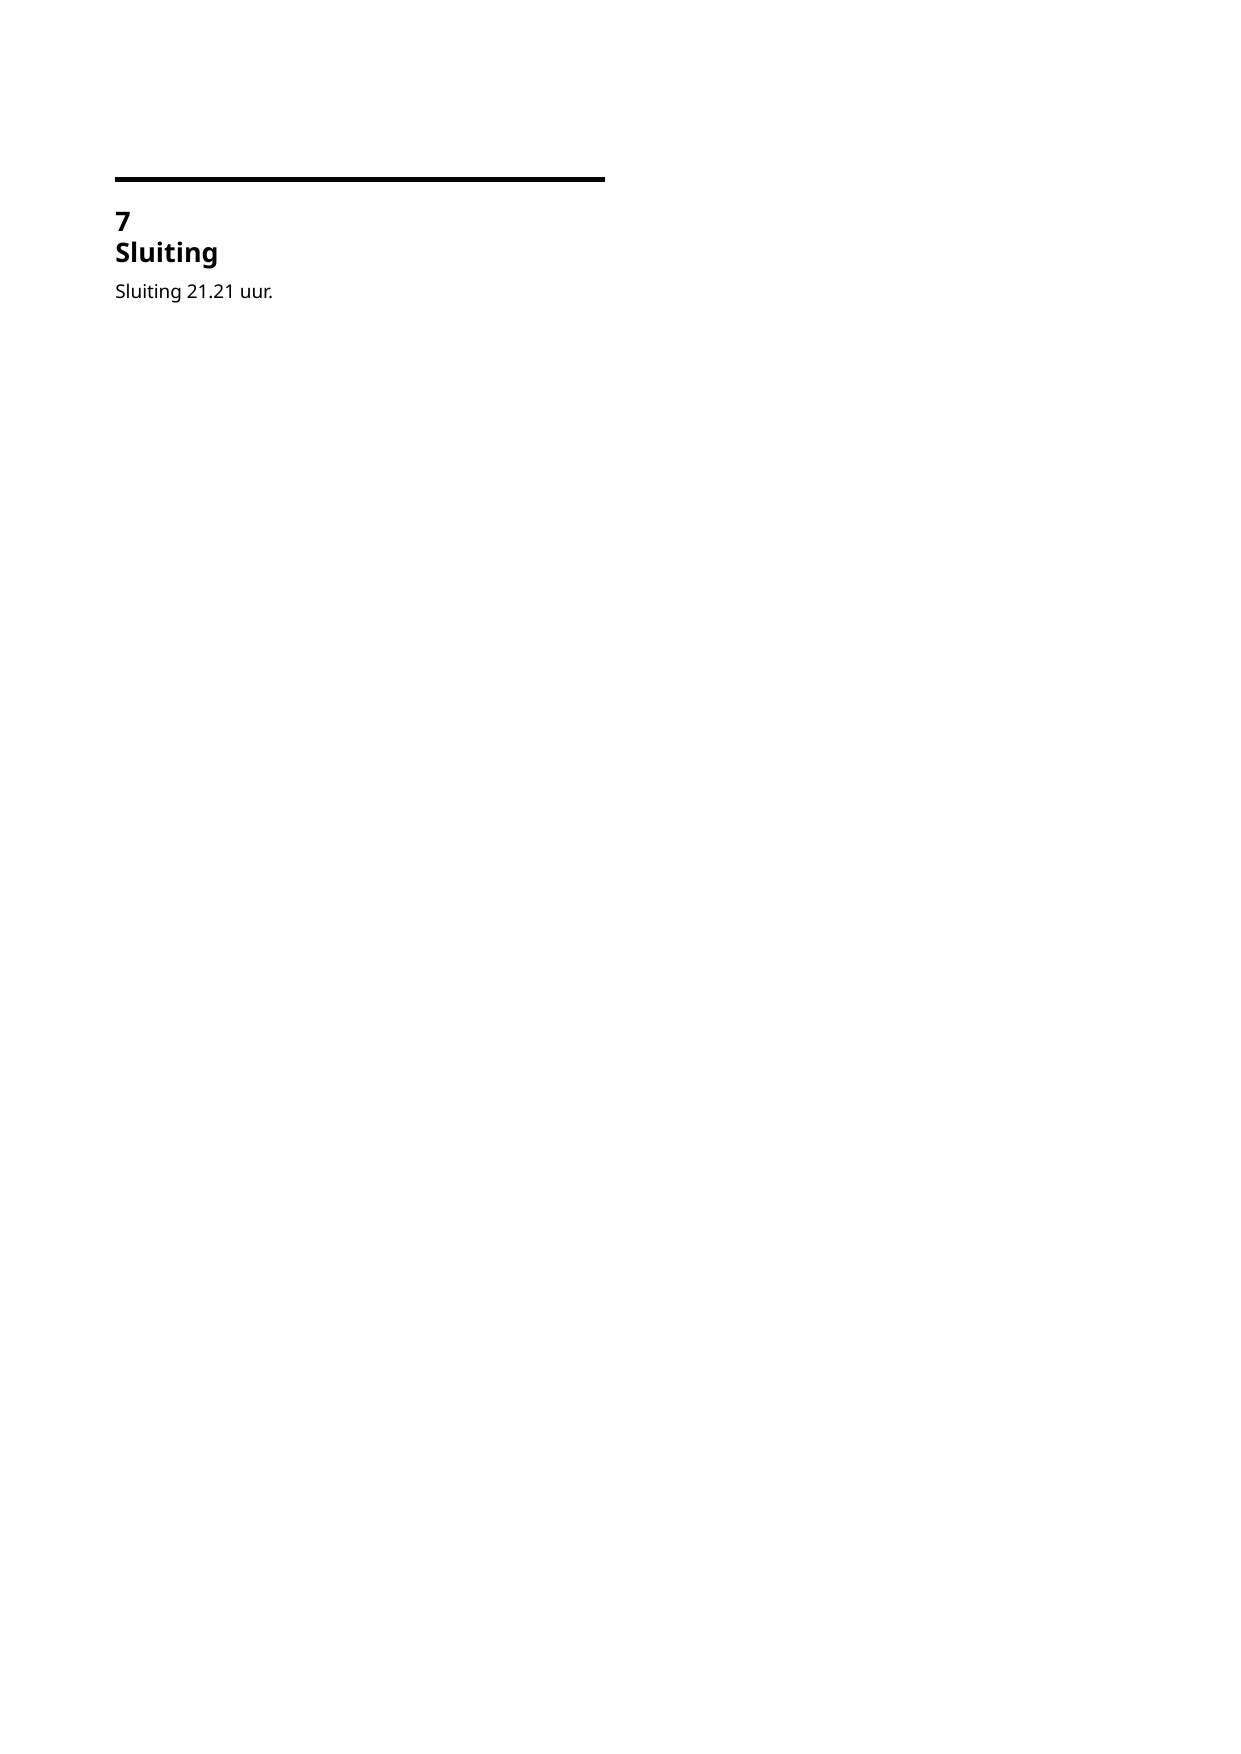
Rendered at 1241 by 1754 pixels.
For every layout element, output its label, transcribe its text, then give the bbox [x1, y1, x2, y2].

text Sluiting 21.21 uur. [115, 283, 605, 302]
text 7 [115, 203, 605, 239]
text Sluiting [115, 239, 605, 283]
